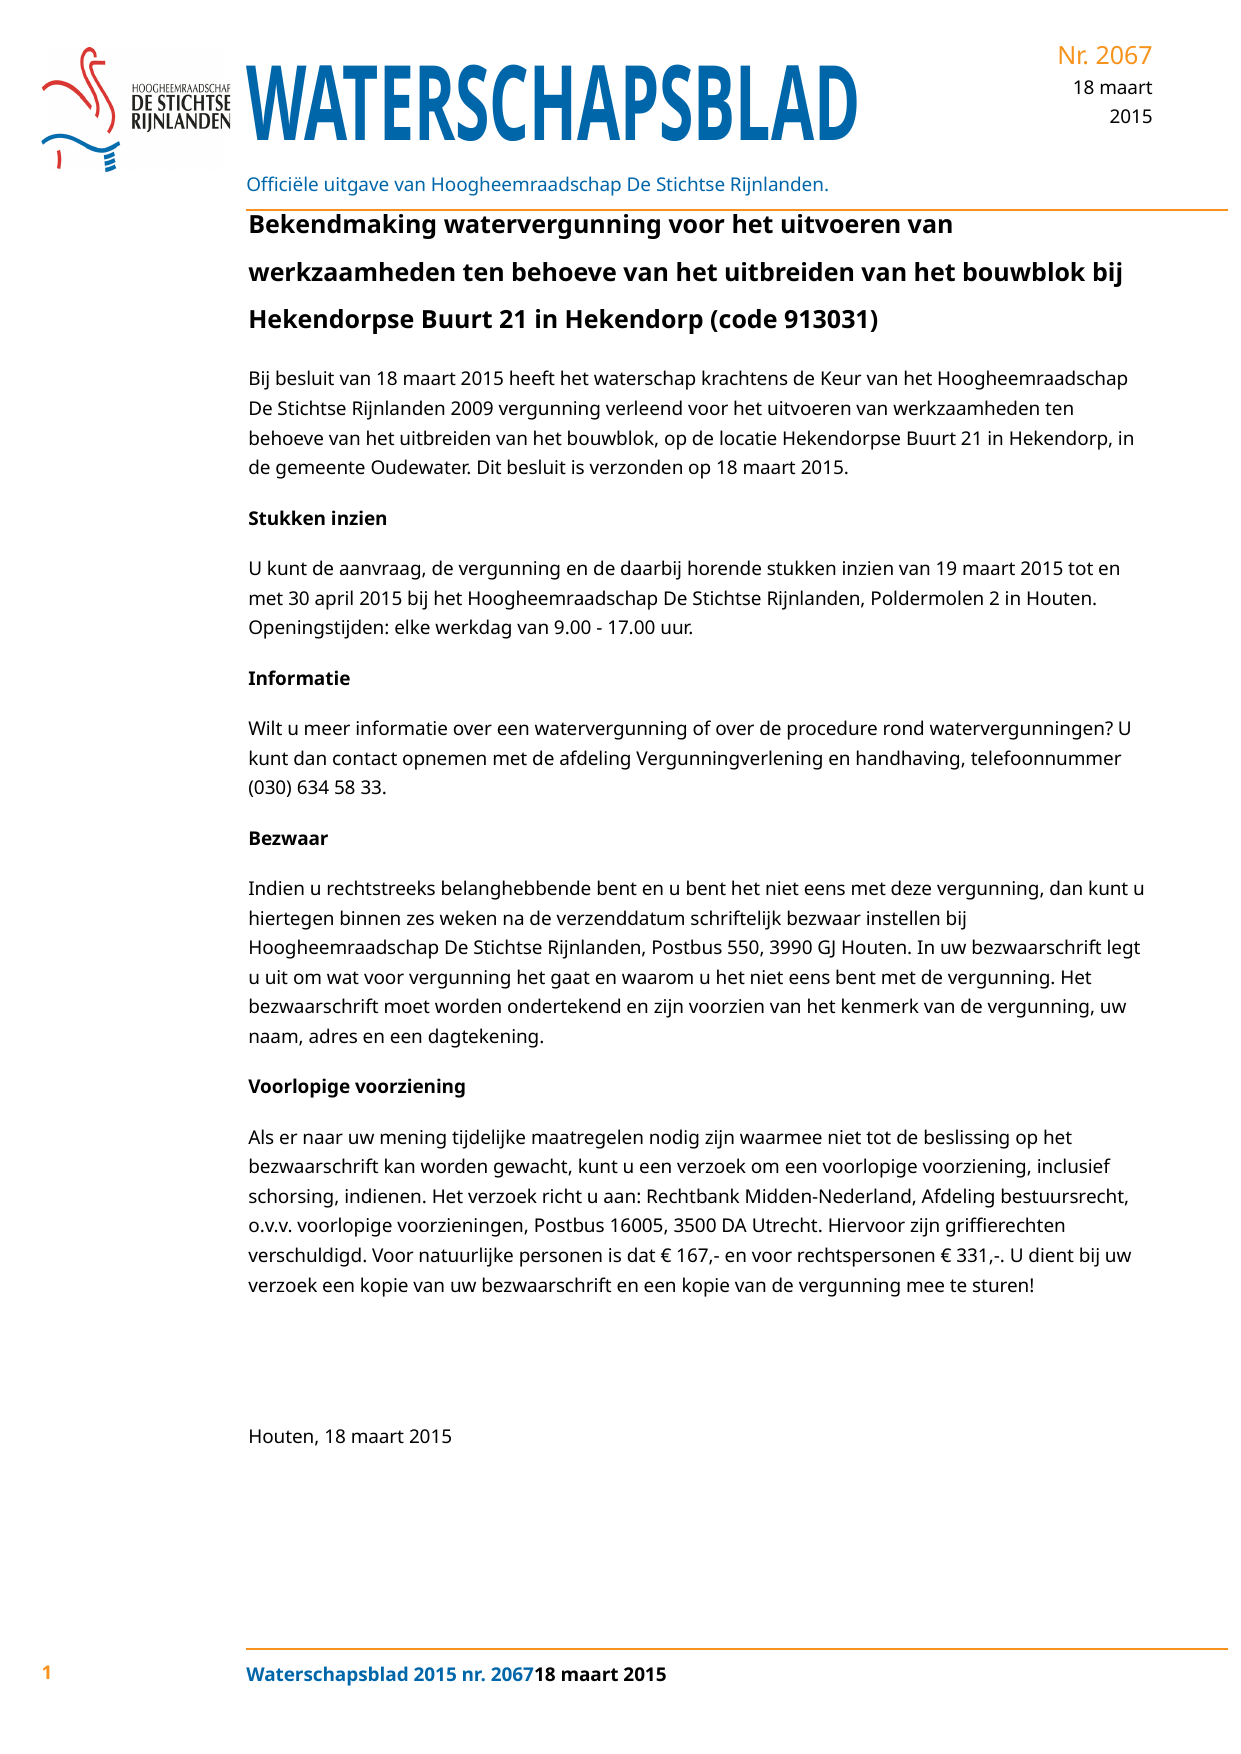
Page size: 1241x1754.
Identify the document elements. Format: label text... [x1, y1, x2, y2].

text Voorlopige voorziening [248, 1073, 1152, 1099]
text Bekendmaking watervergunning voor het uitvoeren van werkzaamheden ten behoeve van het uitbreiden van het bouwblok bij Hekendorpse Buurt 21 in Hekendorp (code 913031) [248, 211, 1152, 336]
picture [41, 47, 231, 172]
text Als er naar uw mening tijdelijke maatregelen nodig zijn waarmee niet tot de beslissing op het bezwaarschrift kan worden gewacht, kunt u een verzoek om een voorlopige voorziening, inclusief schorsing, indienen. Het verzoek richt u aan: Rechtbank Midden-Nederland, Afdeling bestuursrecht, o.v.v. voorlopige voorzieningen, Postbus 16005, 3500 DA Utrecht. Hiervoor zijn griffierechten verschuldigd. Voor natuurlijke personen is dat € 167,- en voor rechtspersonen € 331,-. U dient bij uw verzoek een kopie van uw bezwaarschrift en een kopie van de vergunning mee te sturen! [248, 1124, 1152, 1297]
text Bij besluit van 18 maart 2015 heeft het waterschap krachtens de Keur van het Hoogheemraadschap De Stichtse Rijnlanden 2009 vergunning verleend voor het uitvoeren van werkzaamheden ten behoeve van het uitbreiden van het bouwblok, op de locatie Hekendorpse Buurt 21 in Hekendorp, in de gemeente Oudewater. Dit besluit is verzonden op 18 maart 2015. [248, 366, 1152, 480]
text Indien u rechtstreeks belanghebbende bent en u bent het niet eens met deze vergunning, dan kunt u hiertegen binnen zes weken na de verzenddatum schriftelijk bezwaar instellen bij Hoogheemraadschap De Stichtse Rijnlanden, Postbus 550, 3990 GJ Houten. In uw bezwaarschrift legt u uit om wat voor vergunning het gaat en waarom u het niet eens bent met de vergunning. Het bezwaarschrift moet worden ondertekend en zijn voorzien van het kenmerk van de vergunning, uw naam, adres en een dagtekening. [248, 875, 1152, 1049]
text Houten, 18 maart 2015 [248, 1423, 1152, 1449]
text U kunt de aanvraag, de vergunning en de daarbij horende stukken inzien van 19 maart 2015 tot en met 30 april 2015 bij het Hoogheemraadschap De Stichtse Rijnlanden, Poldermolen 2 in Houten. Openingstijden: elke werkdag van 9.00 - 17.00 uur. [248, 555, 1152, 640]
text Wilt u meer informatie over een watervergunning of over de procedure rond watervergunningen? U kunt dan contact opnemen met de afdeling Vergunningverlening en handhaving, telefoonnummer (030) 634 58 33. [248, 715, 1152, 800]
text Informatie [248, 665, 1152, 690]
text Bezwaar [248, 825, 1152, 850]
text Stukken inzien [248, 505, 1152, 530]
